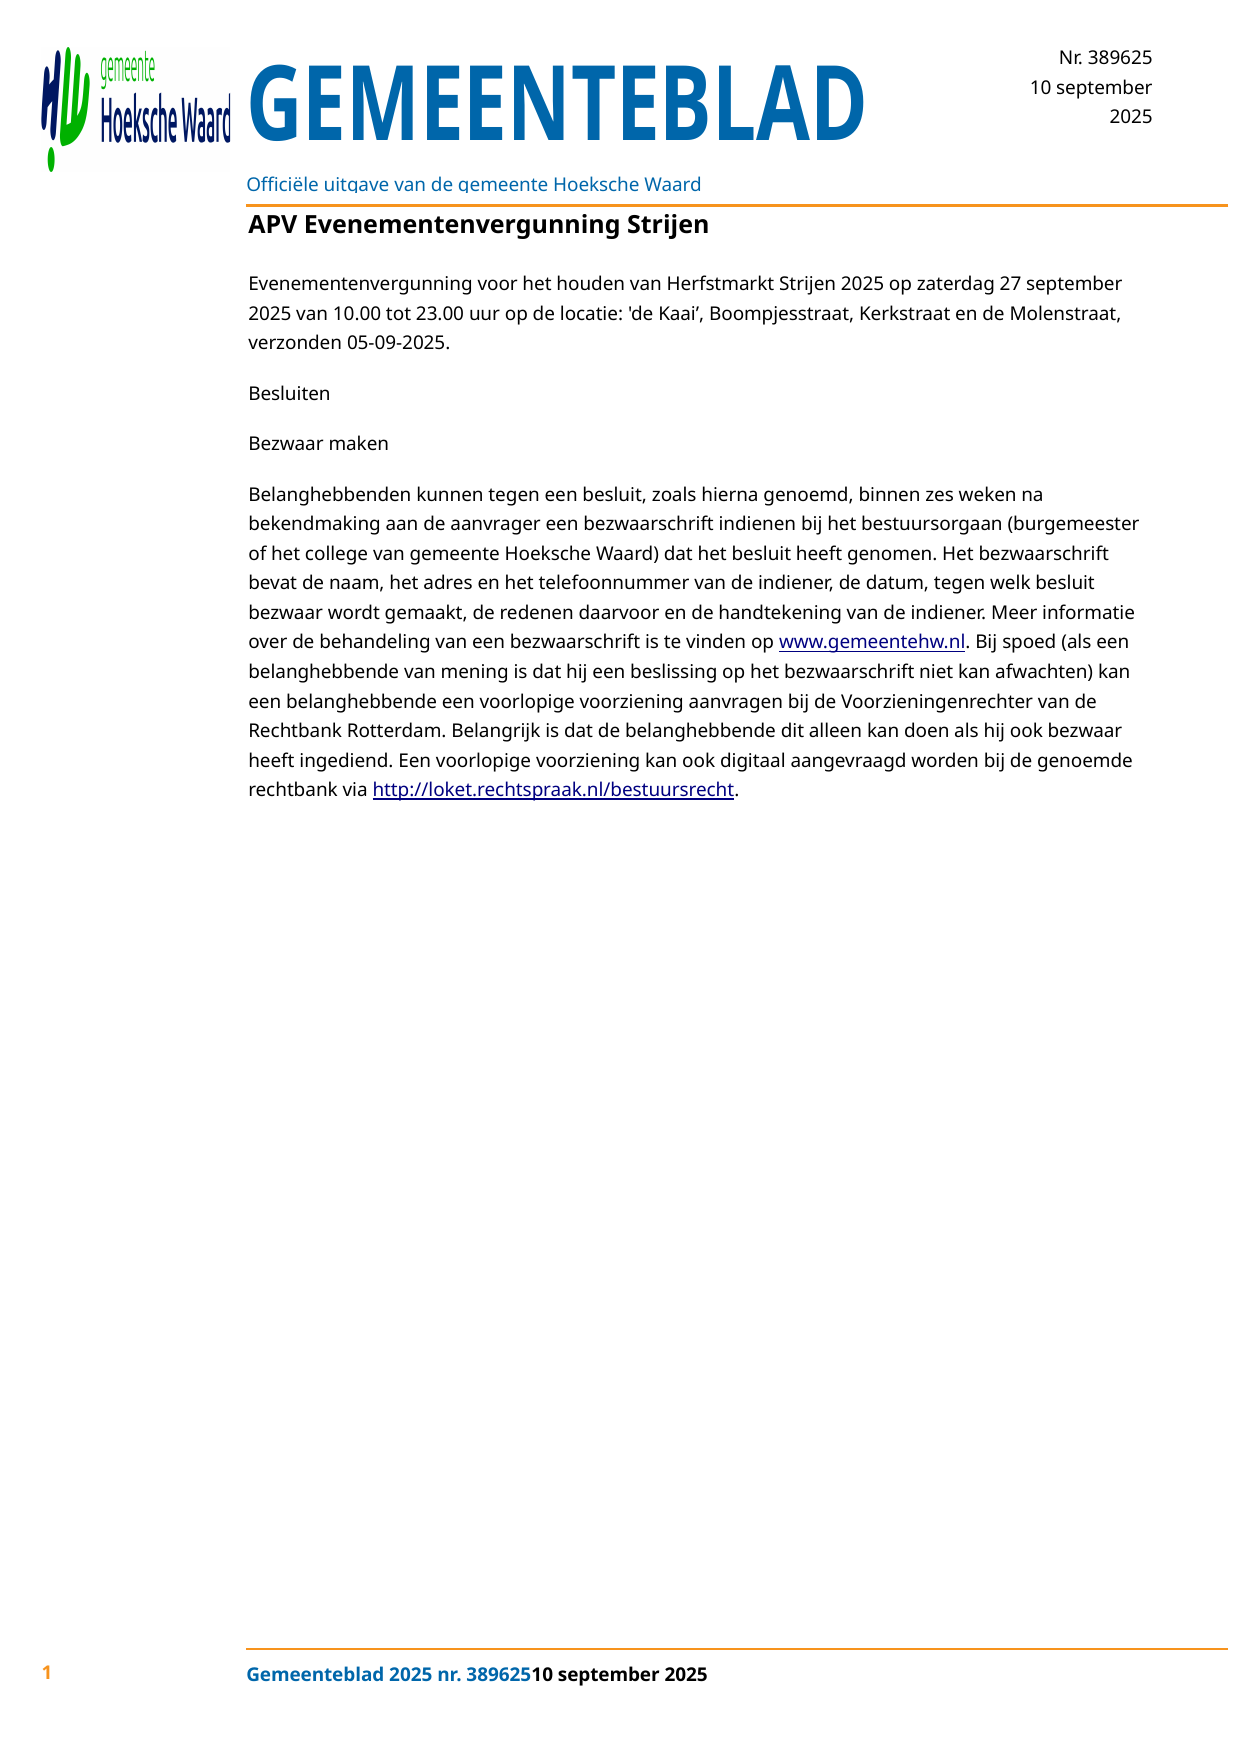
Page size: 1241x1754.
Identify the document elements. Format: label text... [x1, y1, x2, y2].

text Evenementenvergunning voor het houden van Herfstmarkt Strijen 2025 op zaterdag 27 september 2025 van 10.00 tot 23.00 uur op de locatie: 'de Kaai’, Boompjesstraat, Kerkstraat en de Molenstraat, verzonden 05-09-2025. [248, 270, 1152, 355]
text Bezwaar maken [248, 430, 1152, 456]
text Belanghebbenden kunnen tegen een besluit, zoals hierna genoemd, binnen zes weken na bekendmaking aan de aanvrager een bezwaarschrift indienen bij het bestuursorgaan (burgemeester of het college van gemeente Hoeksche Waard) dat het besluit heeft genomen. Het bezwaarschrift bevat de naam, het adres en het telefoonnummer van de indiener, de datum, tegen welk besluit bezwaar wordt gemaakt, de redenen daarvoor en de handtekening van de indiener. Meer informatie over de behandeling van een bezwaarschrift is te vinden op www.gemeentehw.nl. Bij spoed (als een belanghebbende van mening is dat hij een beslissing op het bezwaarschrift niet kan afwachten) kan een belanghebbende een voorlopige voorziening aanvragen bij de Voorzieningenrechter van de Rechtbank Rotterdam. Belangrijk is dat de belanghebbende dit alleen kan doen als hij ook bezwaar heeft ingediend. Een voorlopige voorziening kan ook digitaal aangevraagd worden bij de genoemde rechtbank via http://loket.rechtspraak.nl/bestuursrecht. [248, 481, 1152, 802]
picture [41, 47, 231, 172]
text Besluiten [248, 380, 1152, 406]
text APV Evenementenvergunning Strijen [248, 207, 1152, 241]
